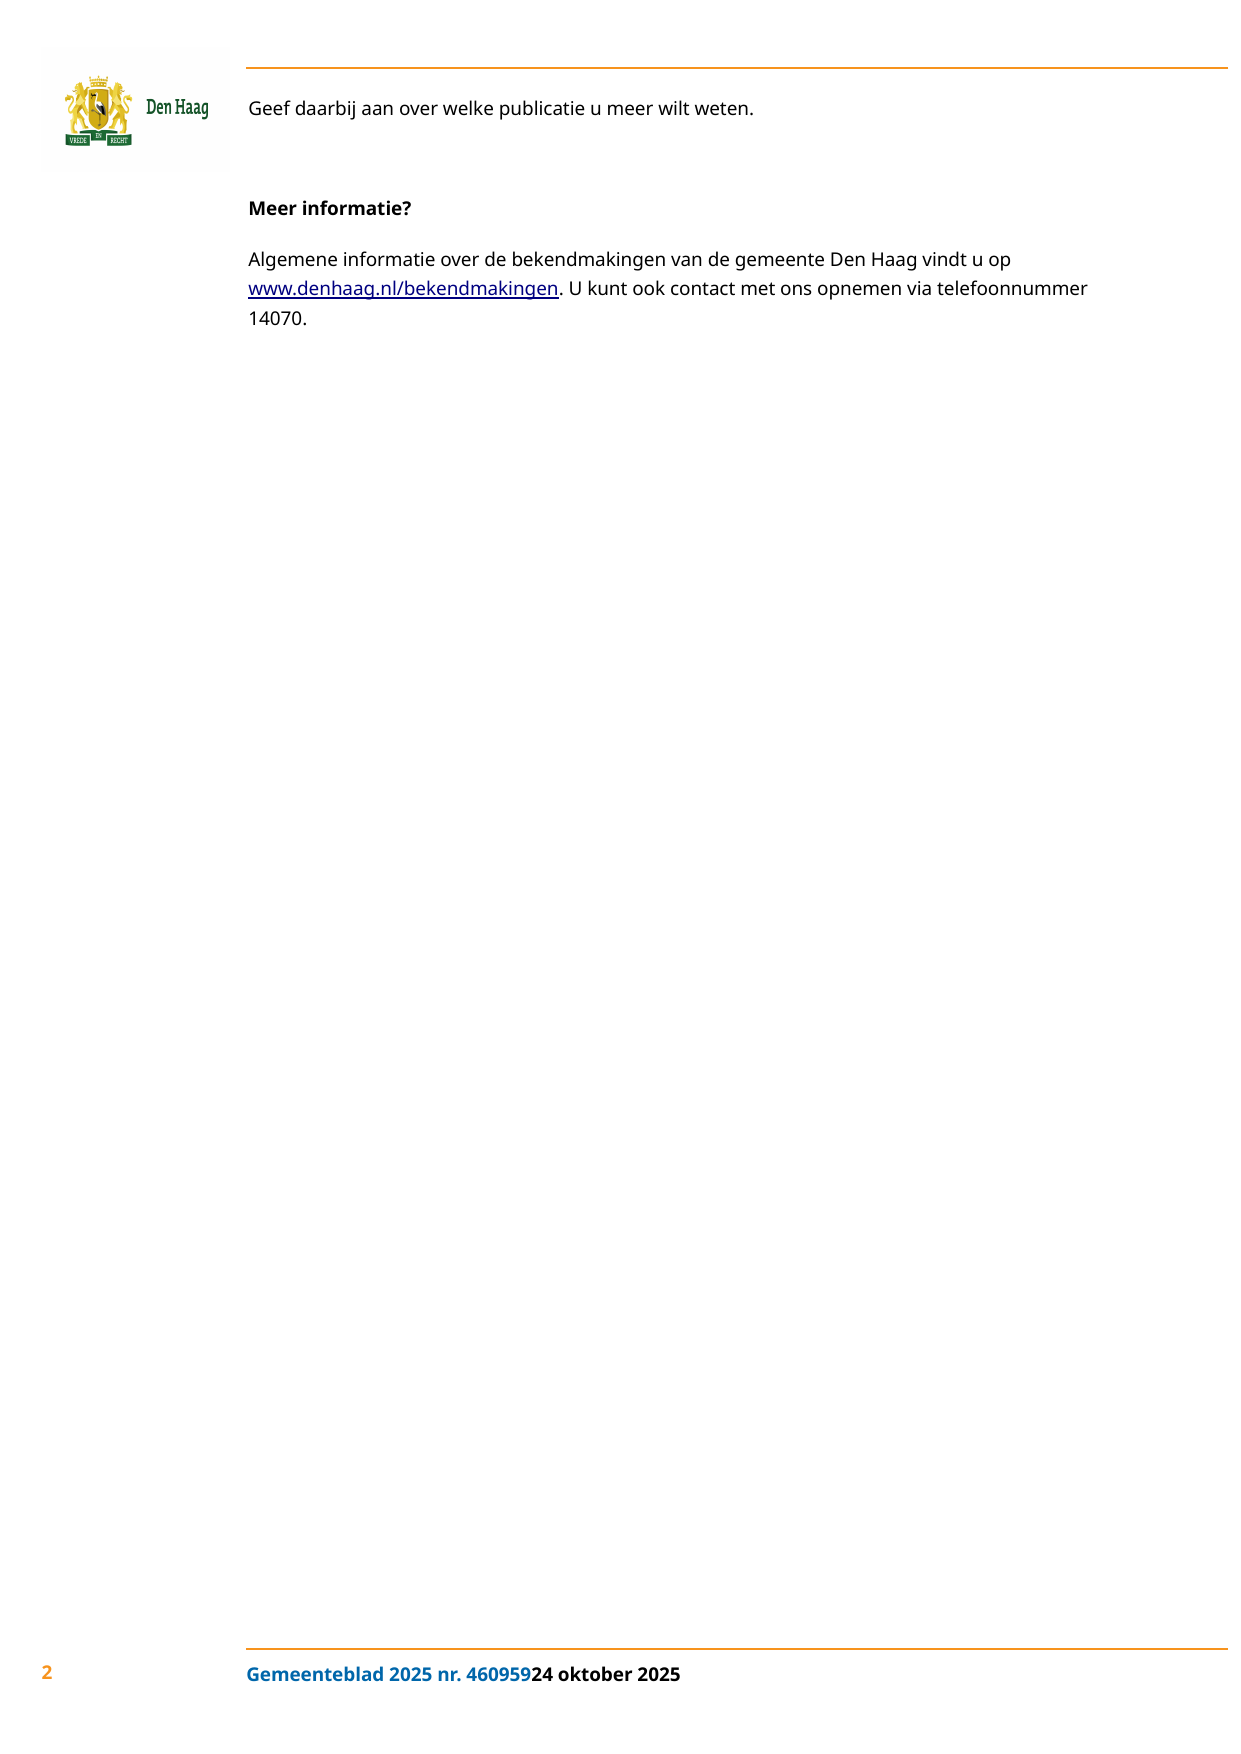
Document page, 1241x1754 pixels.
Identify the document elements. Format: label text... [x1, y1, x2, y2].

text Meer informatie? [248, 196, 1152, 221]
picture [41, 47, 231, 172]
text Geef daarbij aan over welke publicatie u meer wilt weten. [248, 95, 1152, 121]
text Algemene informatie over de bekendmakingen van de gemeente Den Haag vindt u op www.denhaag.nl/bekendmakingen. U kunt ook contact met ons opnemen via telefoonnummer 14070. [248, 246, 1152, 331]
